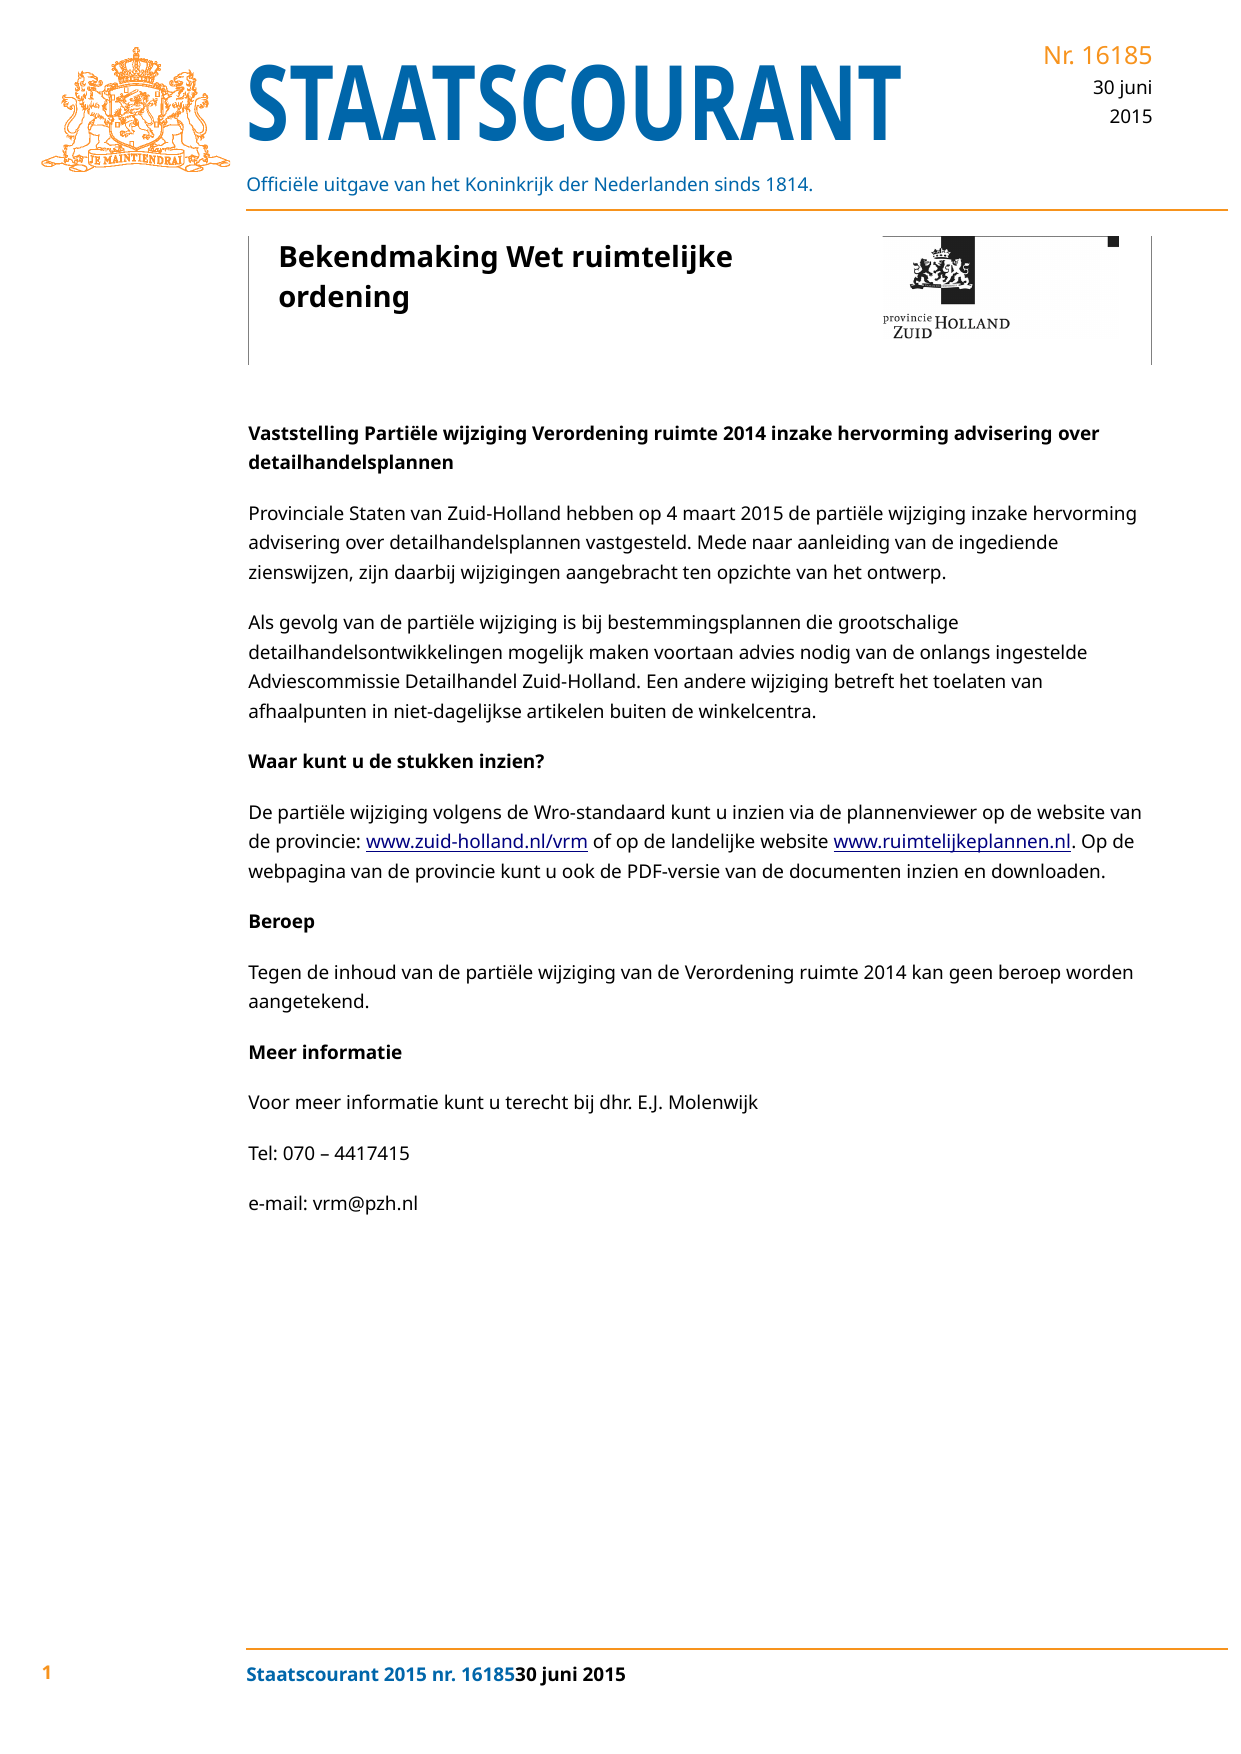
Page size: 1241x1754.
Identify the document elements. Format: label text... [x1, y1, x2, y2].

table_header Bekendmaking Wet ruimtelijke ordening [249, 236, 850, 365]
picture [882, 236, 1119, 339]
text De partiële wijziging volgens de Wro-standaard kunt u inzien via de plannenviewer op de website van de provincie: www.zuid-holland.nl/vrm of op de landelijke website www.ruimtelijkeplannen.nl. Op de webpagina van de provincie kunt u ook de PDF-versie van de documenten inzien en downloaden. [248, 799, 1152, 884]
text Beroep [248, 909, 1152, 934]
text e-mail: vrm@pzh.nl [248, 1190, 1152, 1216]
text Tegen de inhoud van de partiële wijziging van de Verordening ruimte 2014 kan geen beroep worden aangetekend. [248, 959, 1152, 1014]
text Meer informatie [248, 1039, 1152, 1065]
text Provinciale Staten van Zuid-Holland hebben op 4 maart 2015 de partiële wijziging inzake hervorming advisering over detailhandelsplannen vastgesteld. Mede naar aanleiding van de ingediende zienswijzen, zijn daarbij wijzigingen aangebracht ten opzichte van het ontwerp. [248, 500, 1152, 585]
text Voor meer informatie kunt u terecht bij dhr. E.J. Molenwijk [248, 1089, 1152, 1115]
picture [41, 47, 231, 172]
table_header [850, 236, 1151, 365]
text Waar kunt u de stukken inzien? [248, 749, 1152, 774]
text Vaststelling Partiële wijziging Verordening ruimte 2014 inzake hervorming advisering over detailhandelsplannen [248, 420, 1152, 475]
text Tel: 070 – 4417415 [248, 1140, 1152, 1166]
text Als gevolg van de partiële wijziging is bij bestemmingsplannen die grootschalige detailhandelsontwikkelingen mogelijk maken voortaan advies nodig van de onlangs ingestelde Adviescommissie Detailhandel Zuid-Holland. Een andere wijziging betreft het toelaten van afhaalpunten in niet-dagelijkse artikelen buiten de winkelcentra. [248, 609, 1152, 724]
